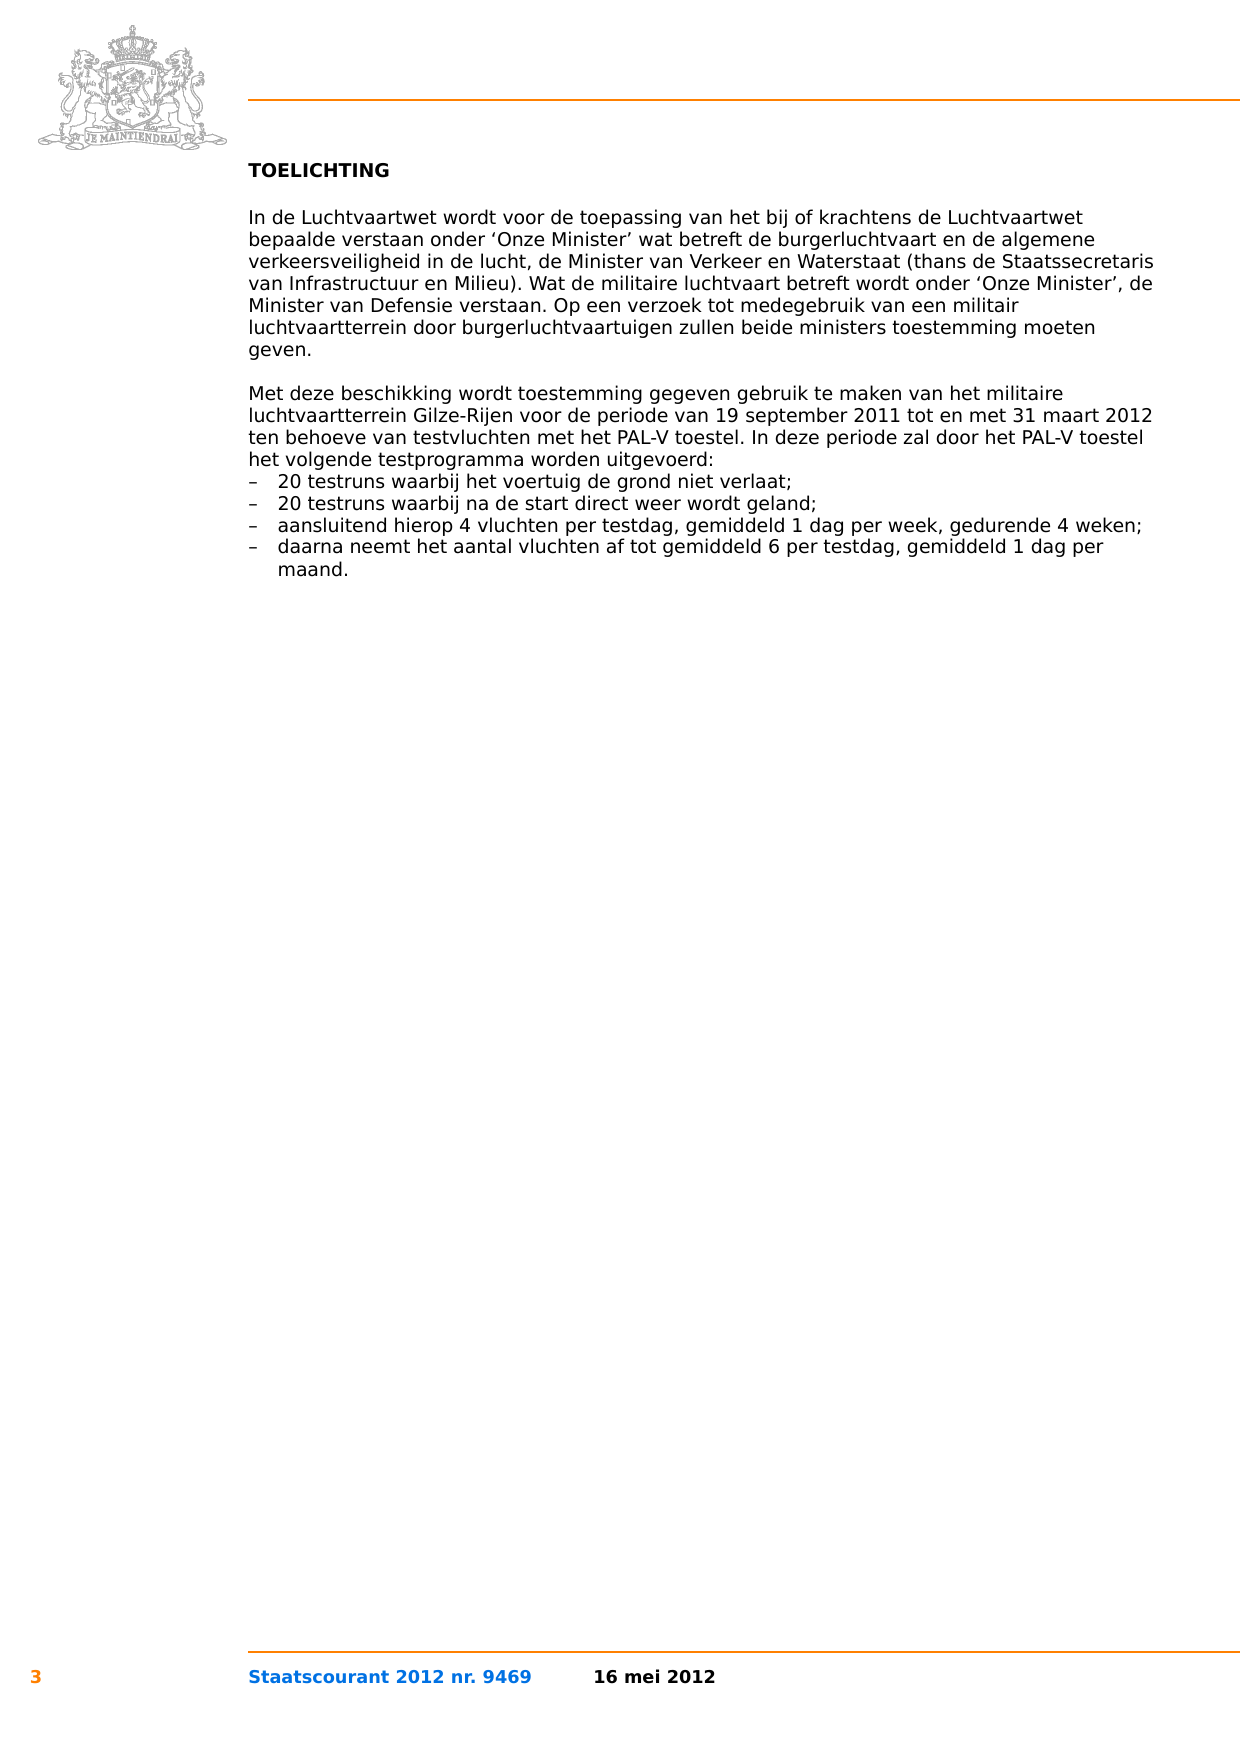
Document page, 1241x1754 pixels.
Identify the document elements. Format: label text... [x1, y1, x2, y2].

subtitle TOELICHTING [248, 160, 1163, 182]
picture [38, 25, 227, 150]
text – 20 testruns waarbij het voertuig de grond niet verlaat; [248, 471, 1163, 492]
text – 20 testruns waarbij na de start direct weer wordt geland; [248, 492, 1163, 514]
text Met deze beschikking wordt toestemming gegeven gebruik te maken van het militaire luchtvaartterrein Gilze-Rijen voor de periode van 19 september 2011 tot en met 31 maart 2012 ten behoeve van testvluchten met het PAL-V toestel. In deze periode zal door het PAL-V toestel het volgende testprogramma worden uitgevoerd: [248, 383, 1163, 471]
text – daarna neemt het aantal vluchten af tot gemiddeld 6 per testdag, gemiddeld 1 dag per maand. [248, 536, 1163, 580]
text – aansluitend hierop 4 vluchten per testdag, gemiddeld 1 dag per week, gedurende 4 weken; [248, 514, 1163, 536]
text In de Luchtvaartwet wordt voor de toepassing van het bij of krachtens de Luchtvaartwet bepaalde verstaan onder ‘Onze Minister’ wat betreft de burgerluchtvaart en de algemene verkeersveiligheid in de lucht, de Minister van Verkeer en Waterstaat (thans de Staatssecretaris van Infrastructuur en Milieu). Wat de militaire luchtvaart betreft wordt onder ‘Onze Minister’, de Minister van Defensie verstaan. Op een verzoek tot medegebruik van een militair luchtvaartterrein door burgerluchtvaartuigen zullen beide ministers toestemming moeten geven. [248, 207, 1163, 361]
